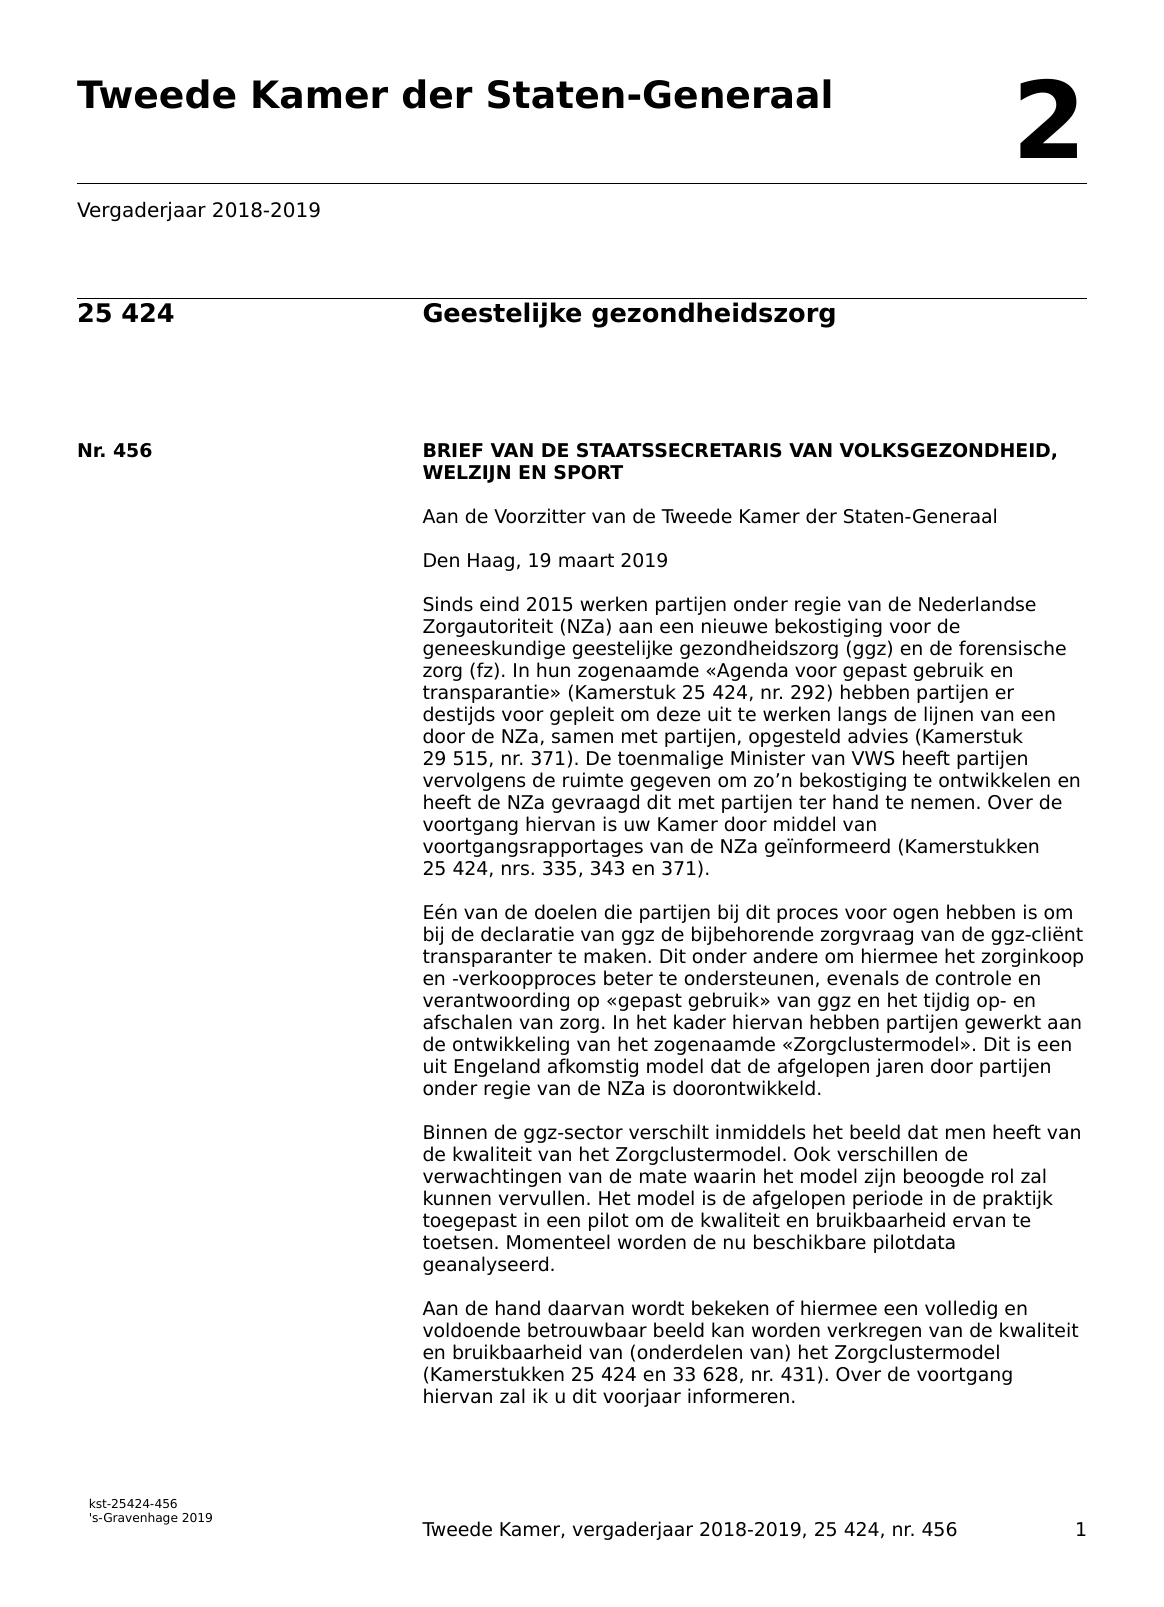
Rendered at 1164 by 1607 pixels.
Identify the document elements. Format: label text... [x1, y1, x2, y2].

table_header Tweede Kamer der Staten-Generaal [77, 59, 886, 183]
table_header 2 [886, 59, 1087, 183]
subtitle 25 424 Geestelijke gezondheidszorg [77, 299, 1087, 329]
text kst-25424-456 [88, 1497, 323, 1511]
subtitle Nr. 456 BRIEF VAN DE STAATSSECRETARIS VAN VOLKSGEZONDHEID, WELZIJN EN SPORT [77, 440, 1087, 484]
text Aan de hand daarvan wordt bekeken of hiermee een volledig en voldoende betrouwbaar beeld kan worden verkregen van de kwaliteit en bruikbaarheid van (onderdelen van) het Zorgclustermodel (Kamerstukken 25 424 en 33 628, nr. 431). Over de voortgang hiervan zal ik u dit voorjaar informeren. [422, 1298, 1087, 1408]
text Eén van de doelen die partijen bij dit proces voor ogen hebben is om bij de declaratie van ggz de bijbehorende zorgvraag van de ggz-cliënt transparanter te maken. Dit onder andere om hiermee het zorginkoop en -verkoopproces beter te ondersteunen, evenals de controle en verantwoording op «gepast gebruik» van ggz en het tijdig op- en afschalen van zorg. In het kader hiervan hebben partijen gewerkt aan de ontwikkeling van het zogenaamde «Zorgclustermodel». Dit is een uit Engeland afkomstig model dat de afgelopen jaren door partijen onder regie van de NZa is doorontwikkeld. [422, 902, 1087, 1100]
text Binnen de ggz-sector verschilt inmiddels het beeld dat men heeft van de kwaliteit van het Zorgclustermodel. Ook verschillen de verwachtingen van de mate waarin het model zijn beoogde rol zal kunnen vervullen. Het model is de afgelopen periode in de praktijk toegepast in een pilot om de kwaliteit en bruikbaarheid ervan te toetsen. Momenteel worden de nu beschikbare pilotdata geanalyseerd. [422, 1122, 1087, 1276]
table_cell Vergaderjaar 2018-2019 [77, 184, 1087, 298]
text 's-Gravenhage 2019 [88, 1511, 323, 1525]
text Den Haag, 19 maart 2019 [422, 550, 1087, 572]
text Aan de Voorzitter van de Tweede Kamer der Staten-Generaal [422, 506, 1087, 528]
text Sinds eind 2015 werken partijen onder regie van de Nederlandse Zorgautoriteit (NZa) aan een nieuwe bekostiging voor de geneeskundige geestelijke gezondheidszorg (ggz) en de forensische zorg (fz). In hun zogenaamde «Agenda voor gepast gebruik en transparantie» (Kamerstuk 25 424, nr. 292) hebben partijen er destijds voor gepleit om deze uit te werken langs de lijnen van een door de NZa, samen met partijen, opgesteld advies (Kamerstuk 29 515, nr. 371). De toenmalige Minister van VWS heeft partijen vervolgens de ruimte gegeven om zo’n bekostiging te ontwikkelen en heeft de NZa gevraagd dit met partijen ter hand te nemen. Over de voortgang hiervan is uw Kamer door middel van voortgangsrapportages van de NZa geïnformeerd (Kamerstukken 25 424, nrs. 335, 343 en 371). [422, 594, 1087, 880]
